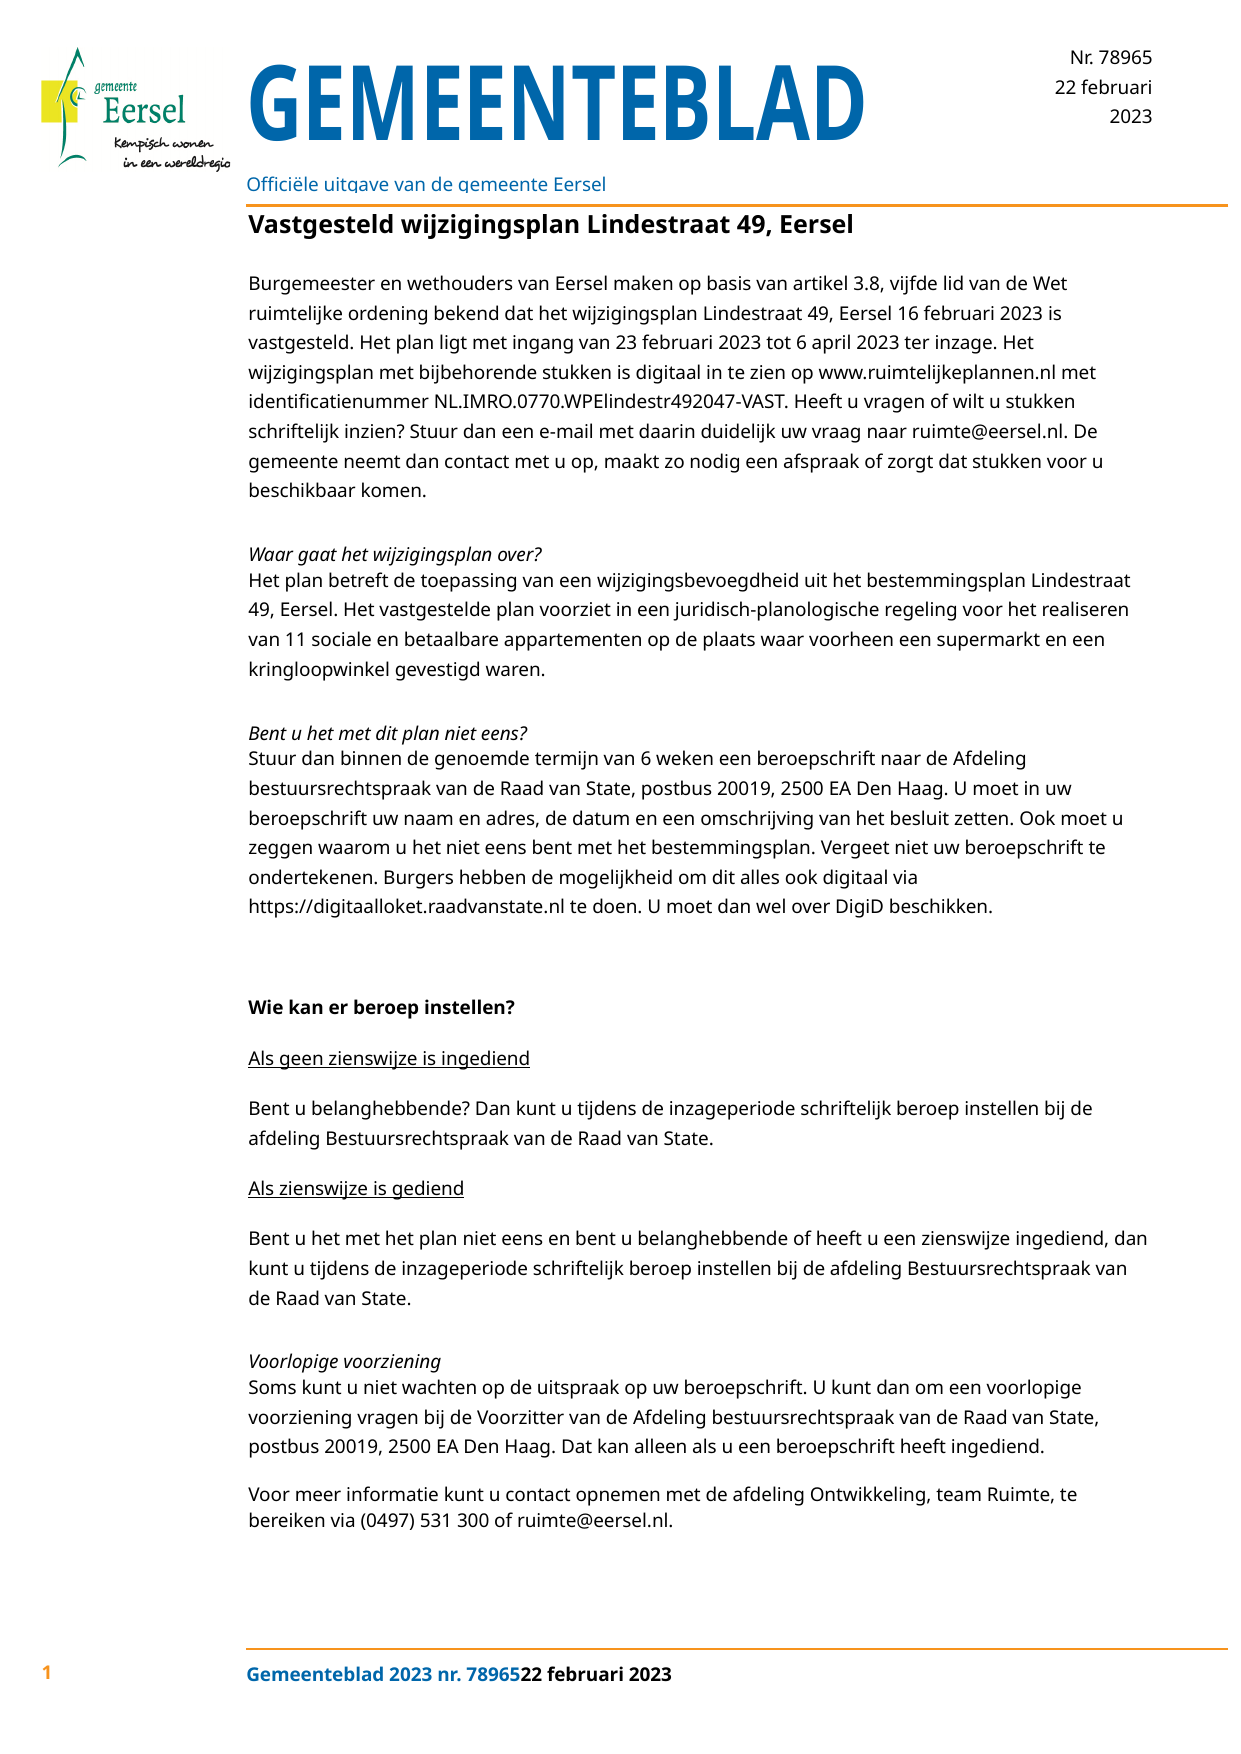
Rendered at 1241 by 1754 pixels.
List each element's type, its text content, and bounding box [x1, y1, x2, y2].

text Wie kan er beroep instellen? [248, 994, 1152, 1020]
text Vastgesteld wijzigingsplan Lindestraat 49, Eersel [248, 207, 1152, 241]
text Soms kunt u niet wachten op de uitspraak op uw beroepschrift. U kunt dan om een voorlopige voorziening vragen bij de Voorzitter van de Afdeling bestuursrechtspraak van de Raad van State, postbus 20019, 2500 EA Den Haag. Dat kan alleen als u een beroepschrift heeft ingediend. [248, 1374, 1152, 1459]
text Burgemeester en wethouders van Eersel maken op basis van artikel 3.8, vijfde lid van de Wet ruimtelijke ordening bekend dat het wijzigingsplan Lindestraat 49, Eersel 16 februari 2023 is vastgesteld. Het plan ligt met ingang van 23 februari 2023 tot 6 april 2023 ter inzage. Het wijzigingsplan met bijbehorende stukken is digitaal in te zien op www.ruimtelijkeplannen.nl met identificatienummer NL.IMRO.0770.WPElindestr492047-VAST. Heeft u vragen of wilt u stukken schriftelijk inzien? Stuur dan een e-mail met daarin duidelijk uw vraag naar ruimte@eersel.nl. De gemeente neemt dan contact met u op, maakt zo nodig een afspraak of zorgt dat stukken voor u beschikbaar komen. [248, 270, 1152, 503]
text Als geen zienswijze is ingediend [248, 1045, 1152, 1070]
text Als zienswijze is gediend [248, 1175, 1152, 1201]
text Waar gaat het wijzigingsplan over? [248, 541, 1152, 567]
text Stuur dan binnen de genoemde termijn van 6 weken een beroepschrift naar de Afdeling bestuursrechtspraak van de Raad van State, postbus 20019, 2500 EA Den Haag. U moet in uw beroepschrift uw naam en adres, de datum en een omschrijving van het besluit zetten. Ook moet u zeggen waarom u het niet eens bent met het bestemmingsplan. Vergeet niet uw beroepschrift te ondertekenen. Burgers hebben de mogelijkheid om dit alles ook digitaal via https://digitaalloket.raadvanstate.nl te doen. U moet dan wel over DigiD beschikken. [248, 746, 1152, 919]
picture [41, 47, 231, 172]
text Het plan betreft de toepassing van een wijzigingsbevoegdheid uit het bestemmingsplan Lindestraat 49, Eersel. Het vastgestelde plan voorziet in een juridisch-planologische regeling voor het realiseren van 11 sociale en betaalbare appartementen op de plaats waar voorheen een supermarkt en een kringloopwinkel gevestigd waren. [248, 567, 1152, 682]
text Voor meer informatie kunt u contact opnemen met de afdeling Ontwikkeling, team Ruimte, te bereiken via (0497) 531 300 of ruimte@eersel.nl. [248, 1481, 1152, 1533]
text Bent u belanghebbende? Dan kunt u tijdens de inzageperiode schriftelijk beroep instellen bij de afdeling Bestuursrechtspraak van de Raad van State. [248, 1095, 1152, 1150]
text Voorlopige voorziening [248, 1349, 1152, 1374]
text Bent u het met het plan niet eens en bent u belanghebbende of heeft u een zienswijze ingediend, dan kunt u tijdens de inzageperiode schriftelijk beroep instellen bij de afdeling Bestuursrechtspraak van de Raad van State. [248, 1226, 1152, 1310]
text Bent u het met dit plan niet eens? [248, 720, 1152, 746]
